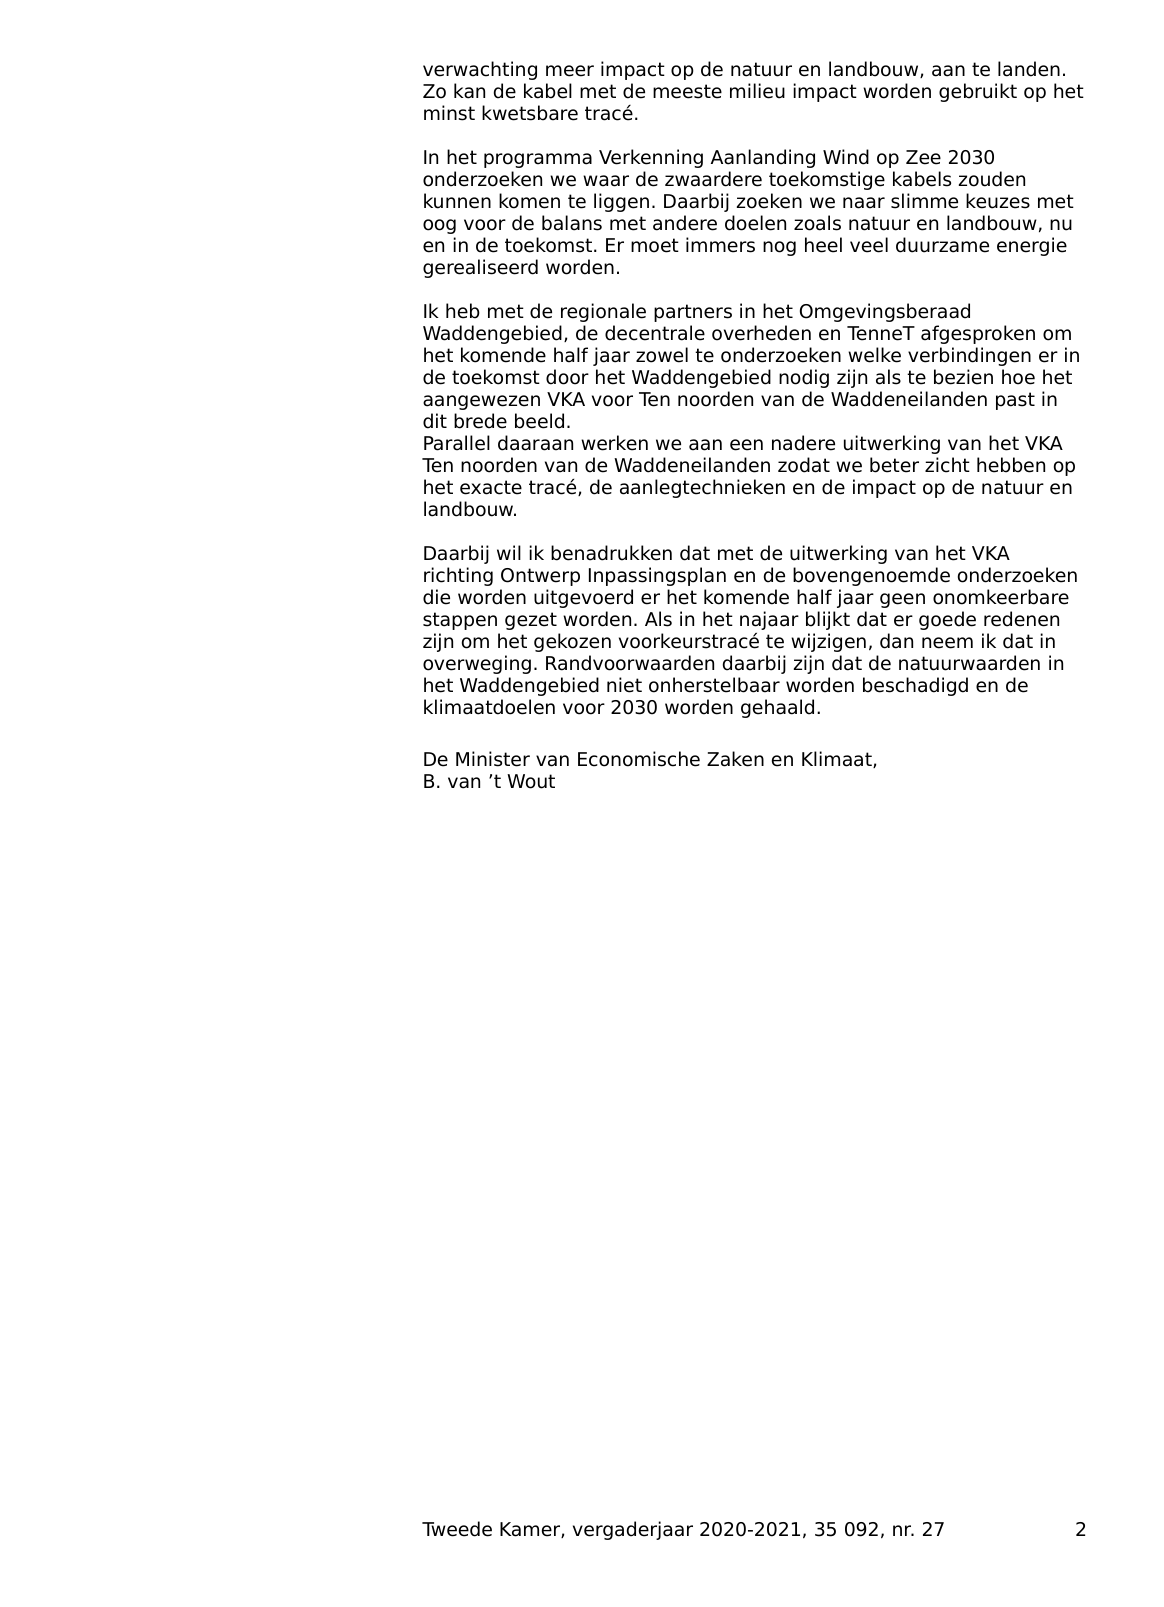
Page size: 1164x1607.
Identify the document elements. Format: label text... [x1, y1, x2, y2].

text Ik heb met de regionale partners in het Omgevingsberaad Waddengebied, de decentrale overheden en TenneT afgesproken om het komende half jaar zowel te onderzoeken welke verbindingen er in de toekomst door het Waddengebied nodig zijn als te bezien hoe het aangewezen VKA voor Ten noorden van de Waddeneilanden past in dit brede beeld. [422, 301, 1087, 433]
text Daarbij wil ik benadrukken dat met de uitwerking van het VKA richting Ontwerp Inpassingsplan en de bovengenoemde onderzoeken die worden uitgevoerd er het komende half jaar geen onomkeerbare stappen gezet worden. Als in het najaar blijkt dat er goede redenen zijn om het gekozen voorkeurstracé te wijzigen, dan neem ik dat in overweging. Randvoorwaarden daarbij zijn dat de natuurwaarden in het Waddengebied niet onherstelbaar worden beschadigd en de klimaatdoelen voor 2030 worden gehaald. [422, 543, 1087, 719]
text verwachting meer impact op de natuur en landbouw, aan te landen. Zo kan de kabel met de meeste milieu impact worden gebruikt op het minst kwetsbare tracé. [422, 59, 1087, 125]
text In het programma Verkenning Aanlanding Wind op Zee 2030 onderzoeken we waar de zwaardere toekomstige kabels zouden kunnen komen te liggen. Daarbij zoeken we naar slimme keuzes met oog voor de balans met andere doelen zoals natuur en landbouw, nu en in de toekomst. Er moet immers nog heel veel duurzame energie gerealiseerd worden. [422, 147, 1087, 279]
text De Minister van Economische Zaken en Klimaat, B. van ’t Wout [422, 749, 1087, 793]
text Parallel daaraan werken we aan een nadere uitwerking van het VKA Ten noorden van de Waddeneilanden zodat we beter zicht hebben op het exacte tracé, de aanlegtechnieken en de impact op de natuur en landbouw. [422, 433, 1087, 521]
